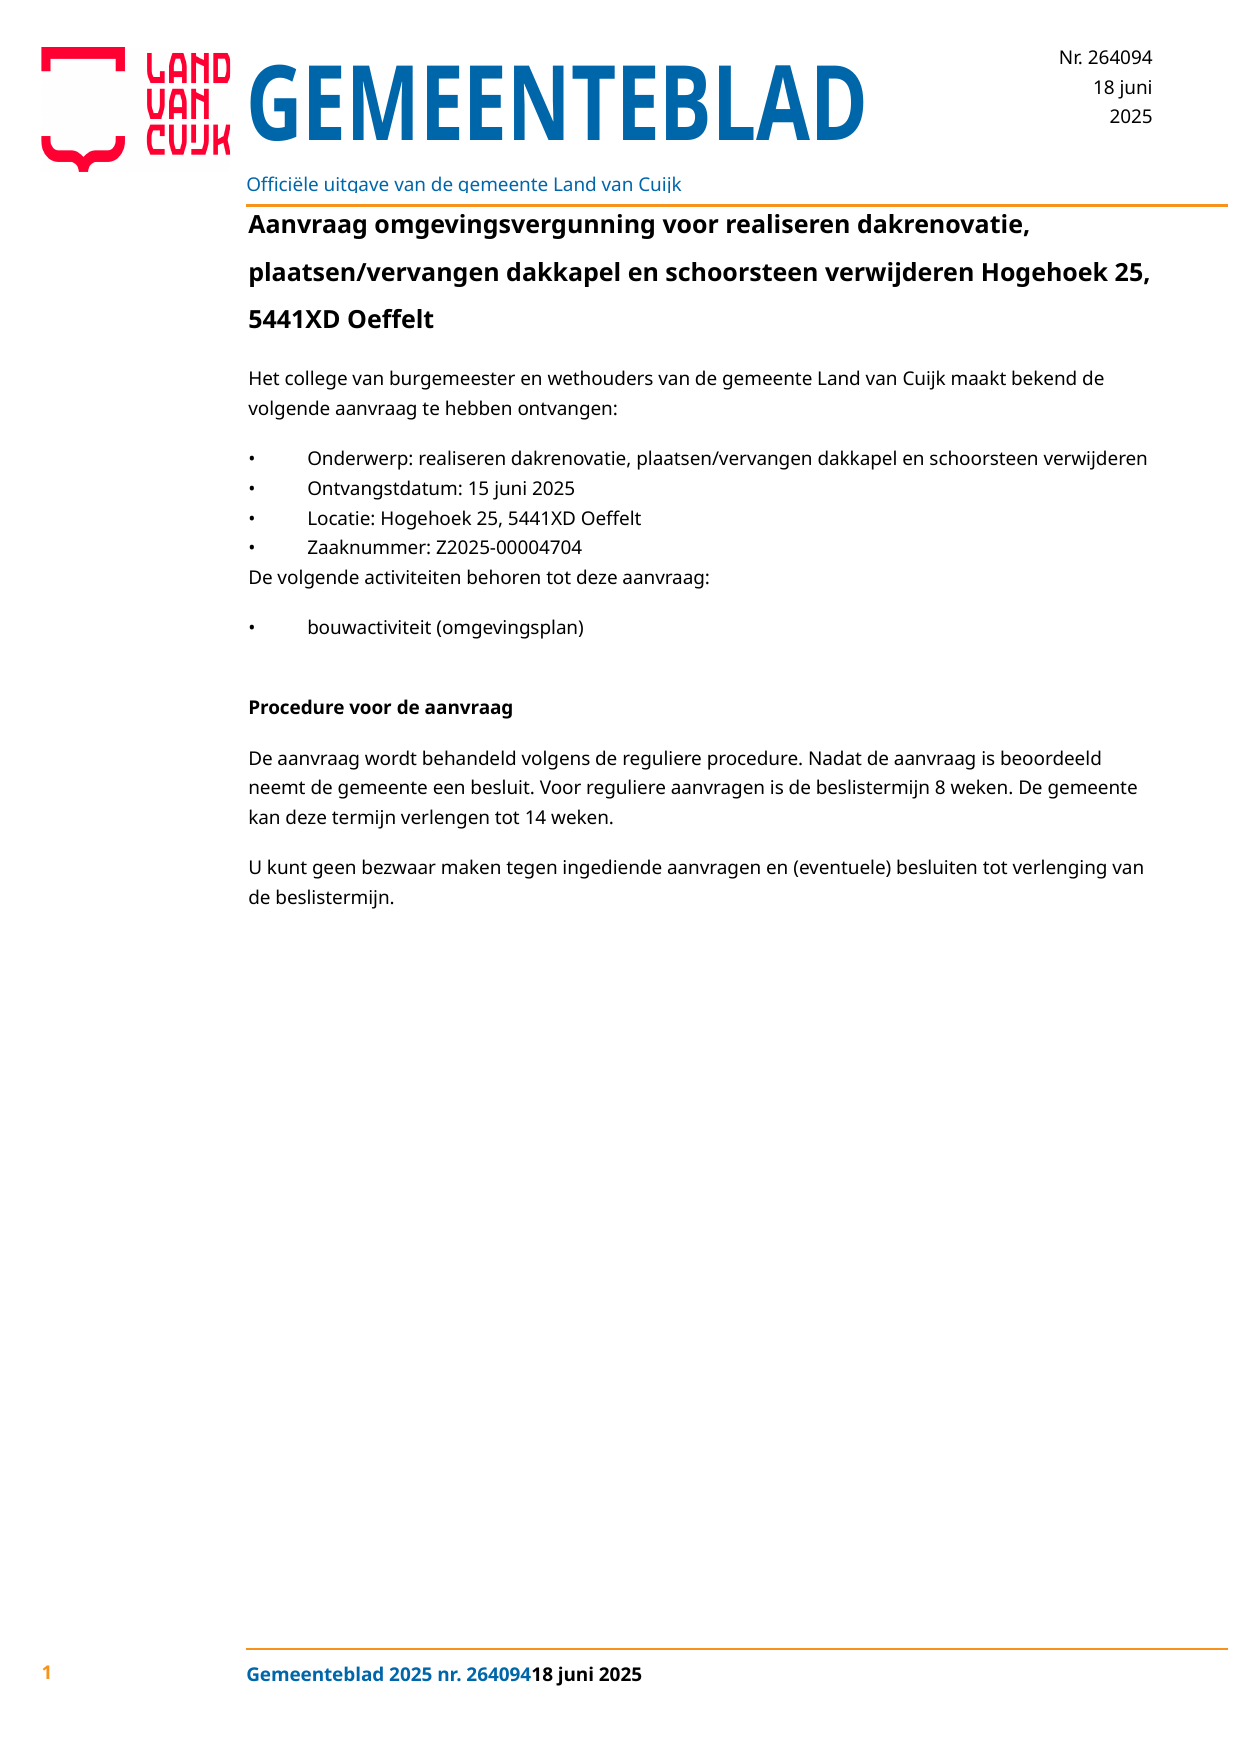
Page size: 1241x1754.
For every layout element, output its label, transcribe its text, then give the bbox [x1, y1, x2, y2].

list Zaaknummer: Z2025-00004704 [248, 534, 1152, 560]
text U kunt geen bezwaar maken tegen ingediende aanvragen en (eventuele) besluiten tot verlenging van de beslistermijn. [248, 854, 1152, 909]
text Aanvraag omgevingsvergunning voor realiseren dakrenovatie, plaatsen/vervangen dakkapel en schoorsteen verwijderen Hogehoek 25, 5441XD Oeffelt [248, 207, 1152, 336]
text Het college van burgemeester en wethouders van de gemeente Land van Cuijk maakt bekend de volgende aanvraag te hebben ontvangen: [248, 366, 1152, 421]
text De volgende activiteiten behoren tot deze aanvraag: [248, 564, 1152, 589]
list bouwactiviteit (omgevingsplan) [248, 614, 1152, 640]
text De aanvraag wordt behandeld volgens de reguliere procedure. Nadat de aanvraag is beoordeeld neemt de gemeente een besluit. Voor reguliere aanvragen is de beslistermijn 8 weken. De gemeente kan deze termijn verlengen tot 14 weken. [248, 745, 1152, 829]
text Procedure voor de aanvraag [248, 694, 1152, 720]
list Ontvangstdatum: 15 juni 2025 [248, 475, 1152, 501]
picture [41, 47, 231, 172]
list Locatie: Hogehoek 25, 5441XD Oeffelt [248, 505, 1152, 530]
list Onderwerp: realiseren dakrenovatie, plaatsen/vervangen dakkapel en schoorsteen verwijderen [248, 446, 1152, 471]
